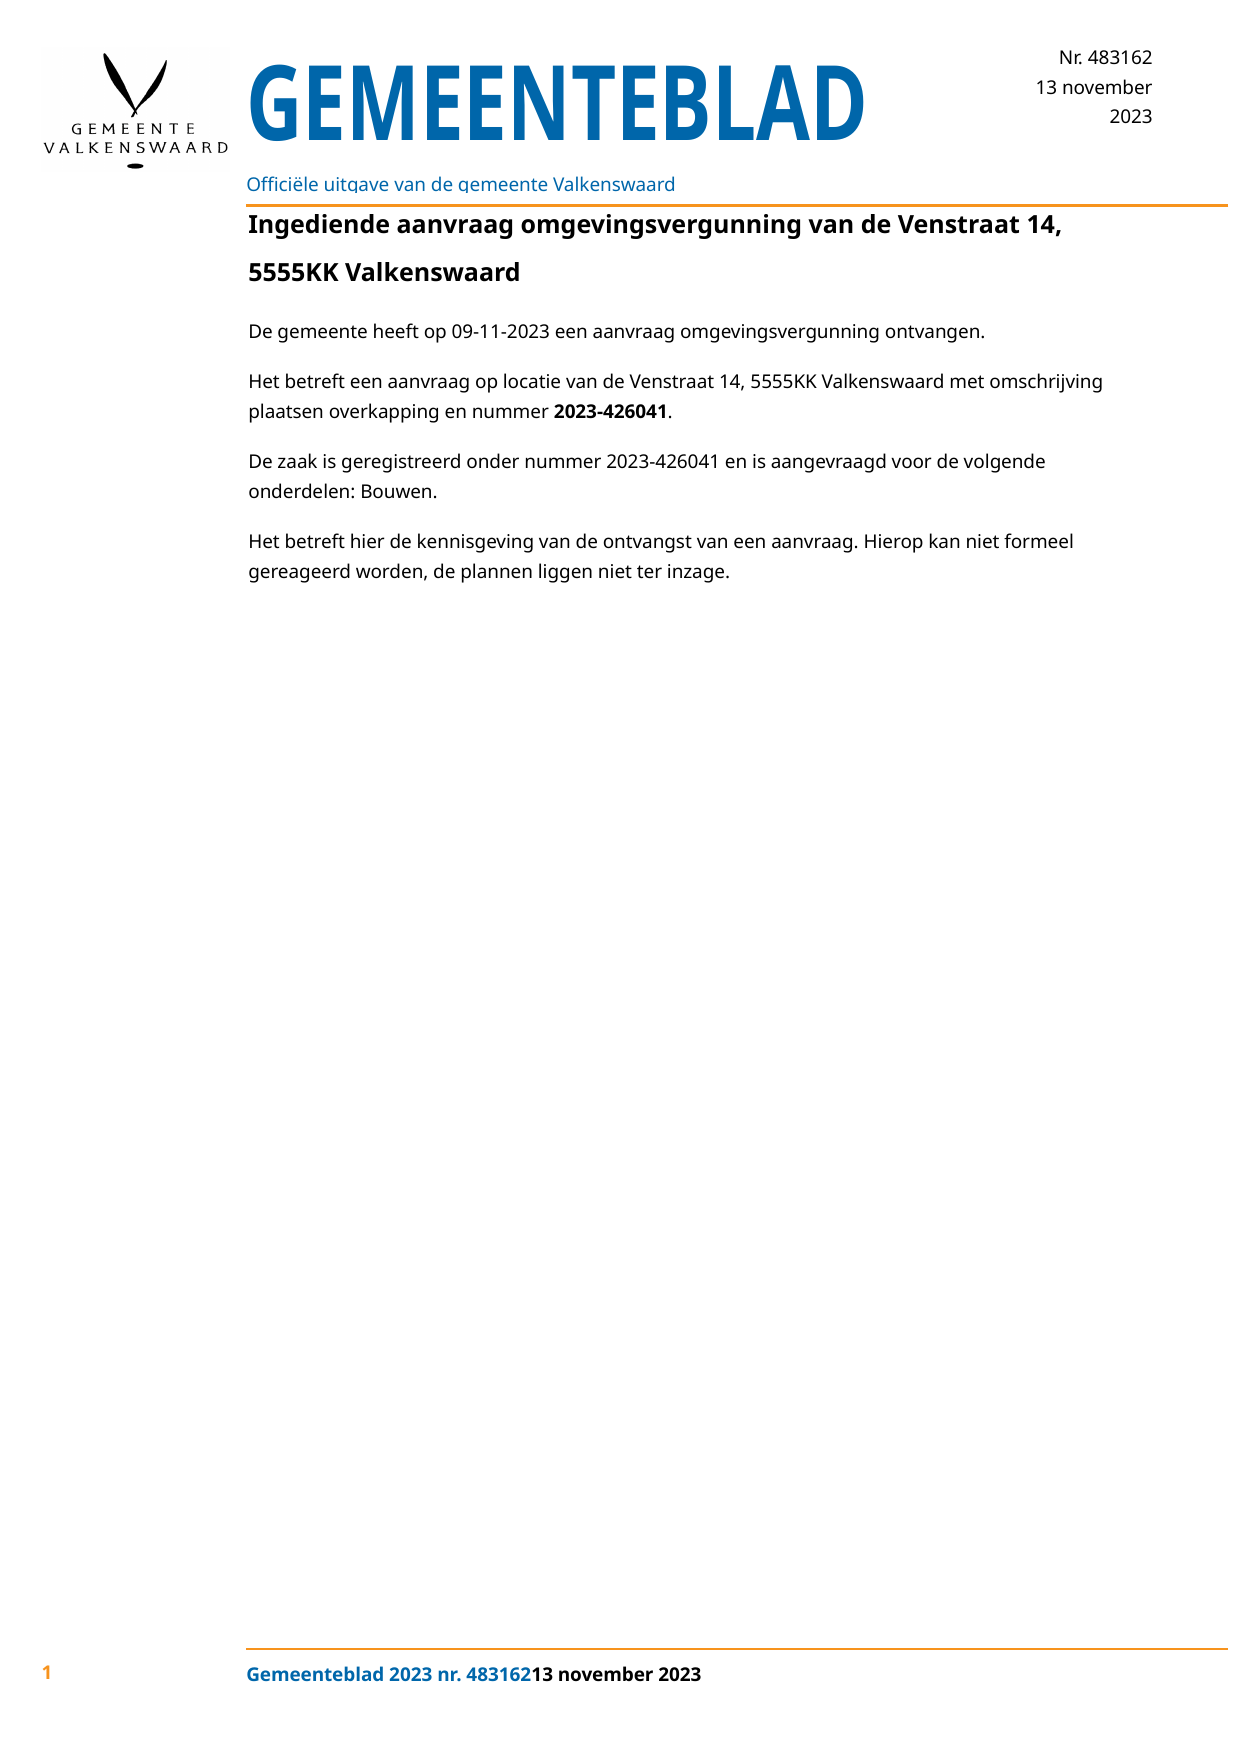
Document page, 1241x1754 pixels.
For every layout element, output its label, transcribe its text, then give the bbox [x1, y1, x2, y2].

picture [41, 47, 231, 172]
text De gemeente heeft op 09-11-2023 een aanvraag omgevingsvergunning ontvangen. [248, 318, 1152, 344]
text De zaak is geregistreerd onder nummer 2023-426041 en is aangevraagd voor de volgende onderdelen: Bouwen. [248, 448, 1152, 504]
text Ingediende aanvraag omgevingsvergunning van de Venstraat 14, 5555KK Valkenswaard [248, 207, 1152, 288]
text Het betreft een aanvraag op locatie van de Venstraat 14, 5555KK Valkenswaard met omschrijving plaatsen overkapping en nummer 2023-426041. [248, 368, 1152, 424]
text Het betreft hier de kennisgeving van de ontvangst van een aanvraag. Hierop kan niet formeel gereageerd worden, de plannen liggen niet ter inzage. [248, 528, 1152, 584]
